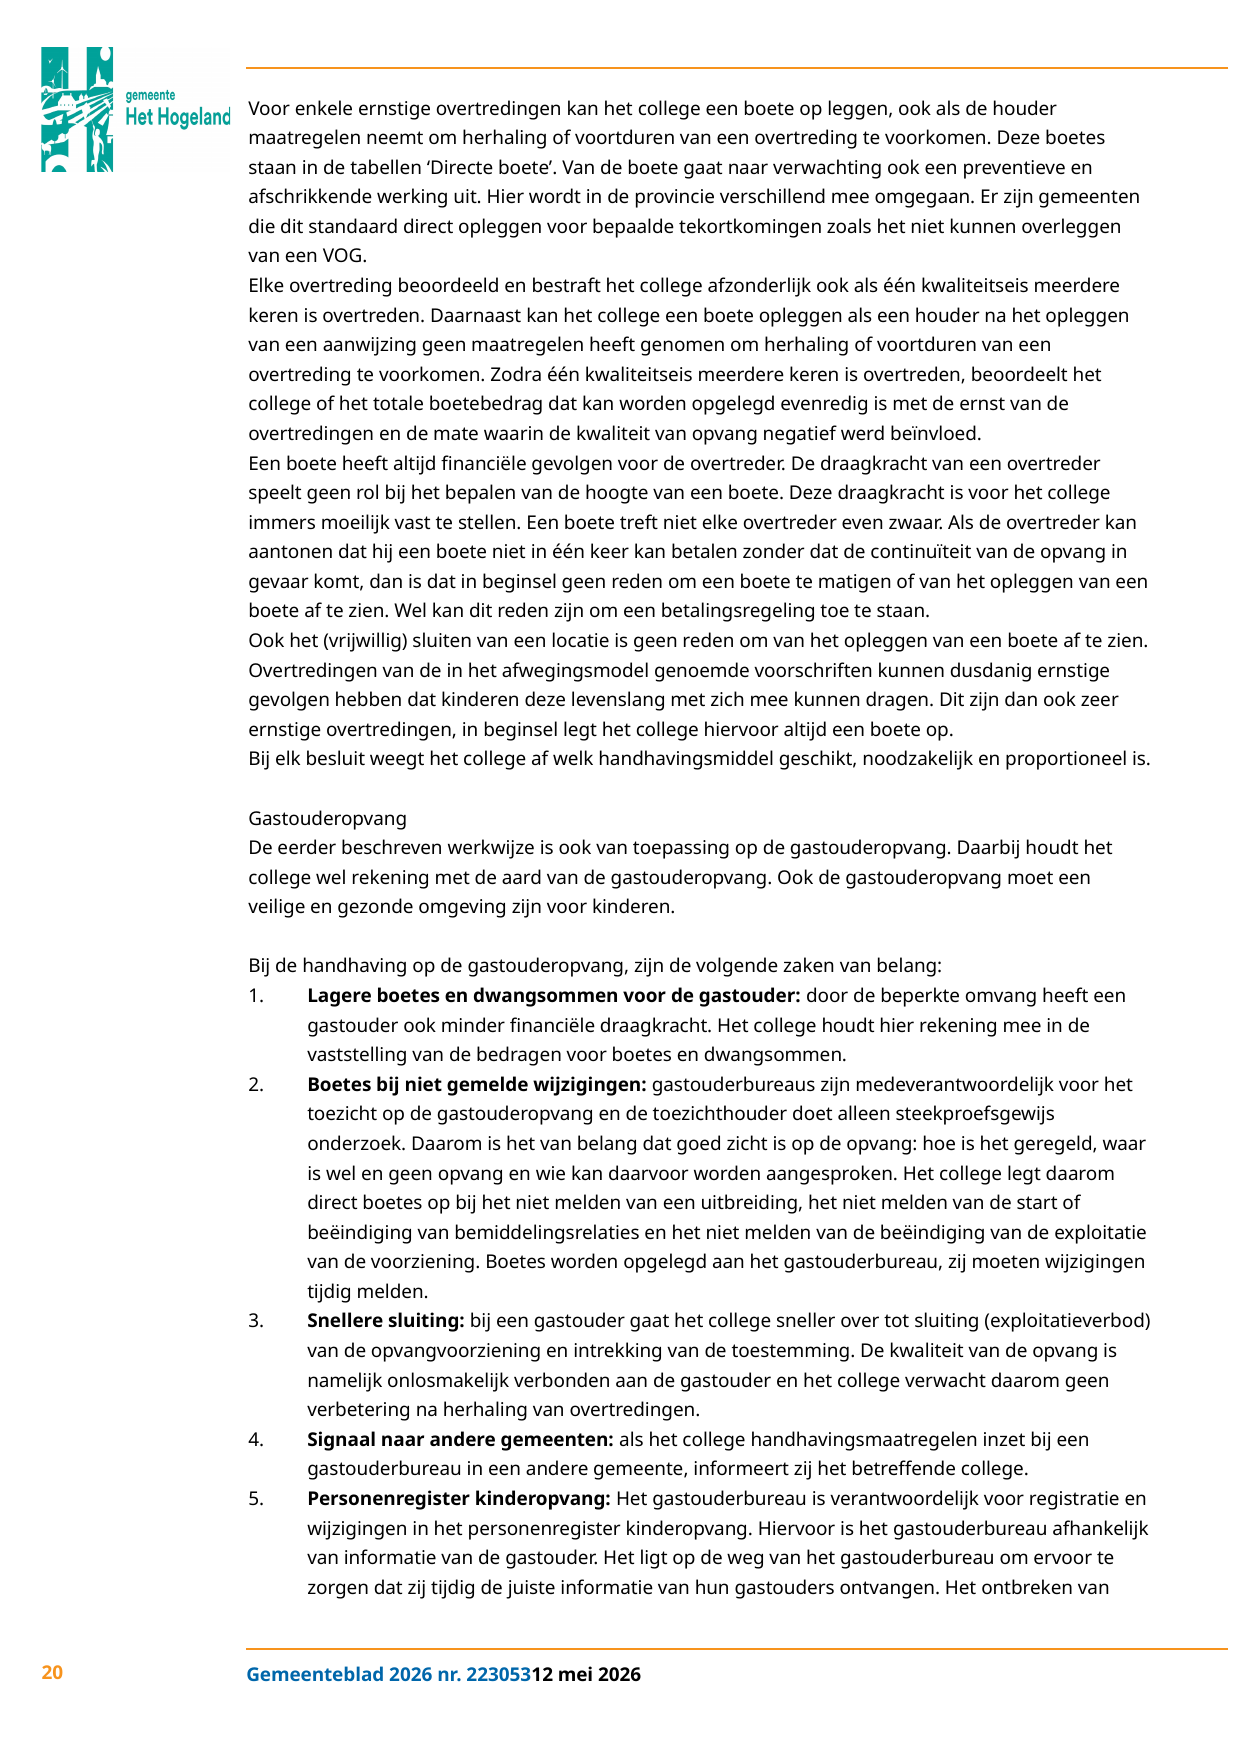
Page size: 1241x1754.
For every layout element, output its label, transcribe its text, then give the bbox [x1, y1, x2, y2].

list Personenregister kinderopvang: Het gastouderbureau is verantwoordelijk voor registratie en wijzigingen in het personenregister kinderopvang. Hiervoor is het gastouderbureau afhankelijk van informatie van de gastouder. Het ligt op de weg van het gastouderbureau om ervoor te zorgen dat zij tijdig de juiste informatie van hun gastouders ontvangen. Het ontbreken van [248, 1485, 1152, 1600]
list Signaal naar andere gemeenten: als het college handhavingsmaatregelen inzet bij een gastouderbureau in een andere gemeente, informeert zij het betreffende college. [248, 1426, 1152, 1481]
text Bij elk besluit weegt het college af welk handhavingsmiddel geschikt, noodzakelijk en proportioneel is. [248, 746, 1152, 771]
text Een boete heeft altijd financiële gevolgen voor de overtreder. De draagkracht van een overtreder speelt geen rol bij het bepalen van de hoogte van een boete. Deze draagkracht is voor het college immers moeilijk vast te stellen. Een boete treft niet elke overtreder even zwaar. Als de overtreder kan aantonen dat hij een boete niet in één keer kan betalen zonder dat de continuïteit van de opvang in gevaar komt, dan is dat in beginsel geen reden om een boete te matigen of van het opleggen van een boete af te zien. Wel kan dit reden zijn om een betalingsregeling toe te staan. [248, 450, 1152, 623]
text De eerder beschreven werkwijze is ook van toepassing op de gastouderopvang. Daarbij houdt het college wel rekening met de aard van de gastouderopvang. Ook de gastouderopvang moet een veilige en gezonde omgeving zijn voor kinderen. [248, 834, 1152, 919]
text Gastouderopvang [248, 805, 1152, 831]
list Snellere sluiting: bij een gastouder gaat het college sneller over tot sluiting (exploitatieverbod) van de opvangvoorziening en intrekking van de toestemming. De kwaliteit van de opvang is namelijk onlosmakelijk verbonden aan de gastouder en het college verwacht daarom geen verbetering na herhaling van overtredingen. [248, 1308, 1152, 1422]
text Voor enkele ernstige overtredingen kan het college een boete op leggen, ook als de houder maatregelen neemt om herhaling of voortduren van een overtreding te voorkomen. Deze boetes staan in de tabellen ‘Directe boete’. Van de boete gaat naar verwachting ook een preventieve en afschrikkende werking uit. Hier wordt in de provincie verschillend mee omgegaan. Er zijn gemeenten die dit standaard direct opleggen voor bepaalde tekortkomingen zoals het niet kunnen overleggen van een VOG. [248, 95, 1152, 268]
list Lagere boetes en dwangsommen voor de gastouder: door de beperkte omvang heeft een gastouder ook minder financiële draagkracht. Het college houdt hier rekening mee in de vaststelling van de bedragen voor boetes en dwangsommen. [248, 982, 1152, 1067]
text Elke overtreding beoordeeld en bestraft het college afzonderlijk ook als één kwaliteitseis meerdere keren is overtreden. Daarnaast kan het college een boete opleggen als een houder na het opleggen van een aanwijzing geen maatregelen heeft genomen om herhaling of voortduren van een overtreding te voorkomen. Zodra één kwaliteitseis meerdere keren is overtreden, beoordeelt het college of het totale boetebedrag dat kan worden opgelegd evenredig is met de ernst van de overtredingen en de mate waarin de kwaliteit van opvang negatief werd beïnvloed. [248, 272, 1152, 446]
picture [41, 47, 231, 172]
list Boetes bij niet gemelde wijzigingen: gastouderbureaus zijn medeverantwoordelijk voor het toezicht op de gastouderopvang en de toezichthouder doet alleen steekproefsgewijs onderzoek. Daarom is het van belang dat goed zicht is op de opvang: hoe is het geregeld, waar is wel en geen opvang en wie kan daarvoor worden aangesproken. Het college legt daarom direct boetes op bij het niet melden van een uitbreiding, het niet melden van de start of beëindiging van bemiddelingsrelaties en het niet melden van de beëindiging van de exploitatie van de voorziening. Boetes worden opgelegd aan het gastouderbureau, zij moeten wijzigingen tijdig melden. [248, 1071, 1152, 1304]
text Bij de handhaving op de gastouderopvang, zijn de volgende zaken van belang: [248, 953, 1152, 978]
text Ook het (vrijwillig) sluiten van een locatie is geen reden om van het opleggen van een boete af te zien. Overtredingen van de in het afwegingsmodel genoemde voorschriften kunnen dusdanig ernstige gevolgen hebben dat kinderen deze levenslang met zich mee kunnen dragen. Dit zijn dan ook zeer ernstige overtredingen, in beginsel legt het college hiervoor altijd een boete op. [248, 627, 1152, 742]
